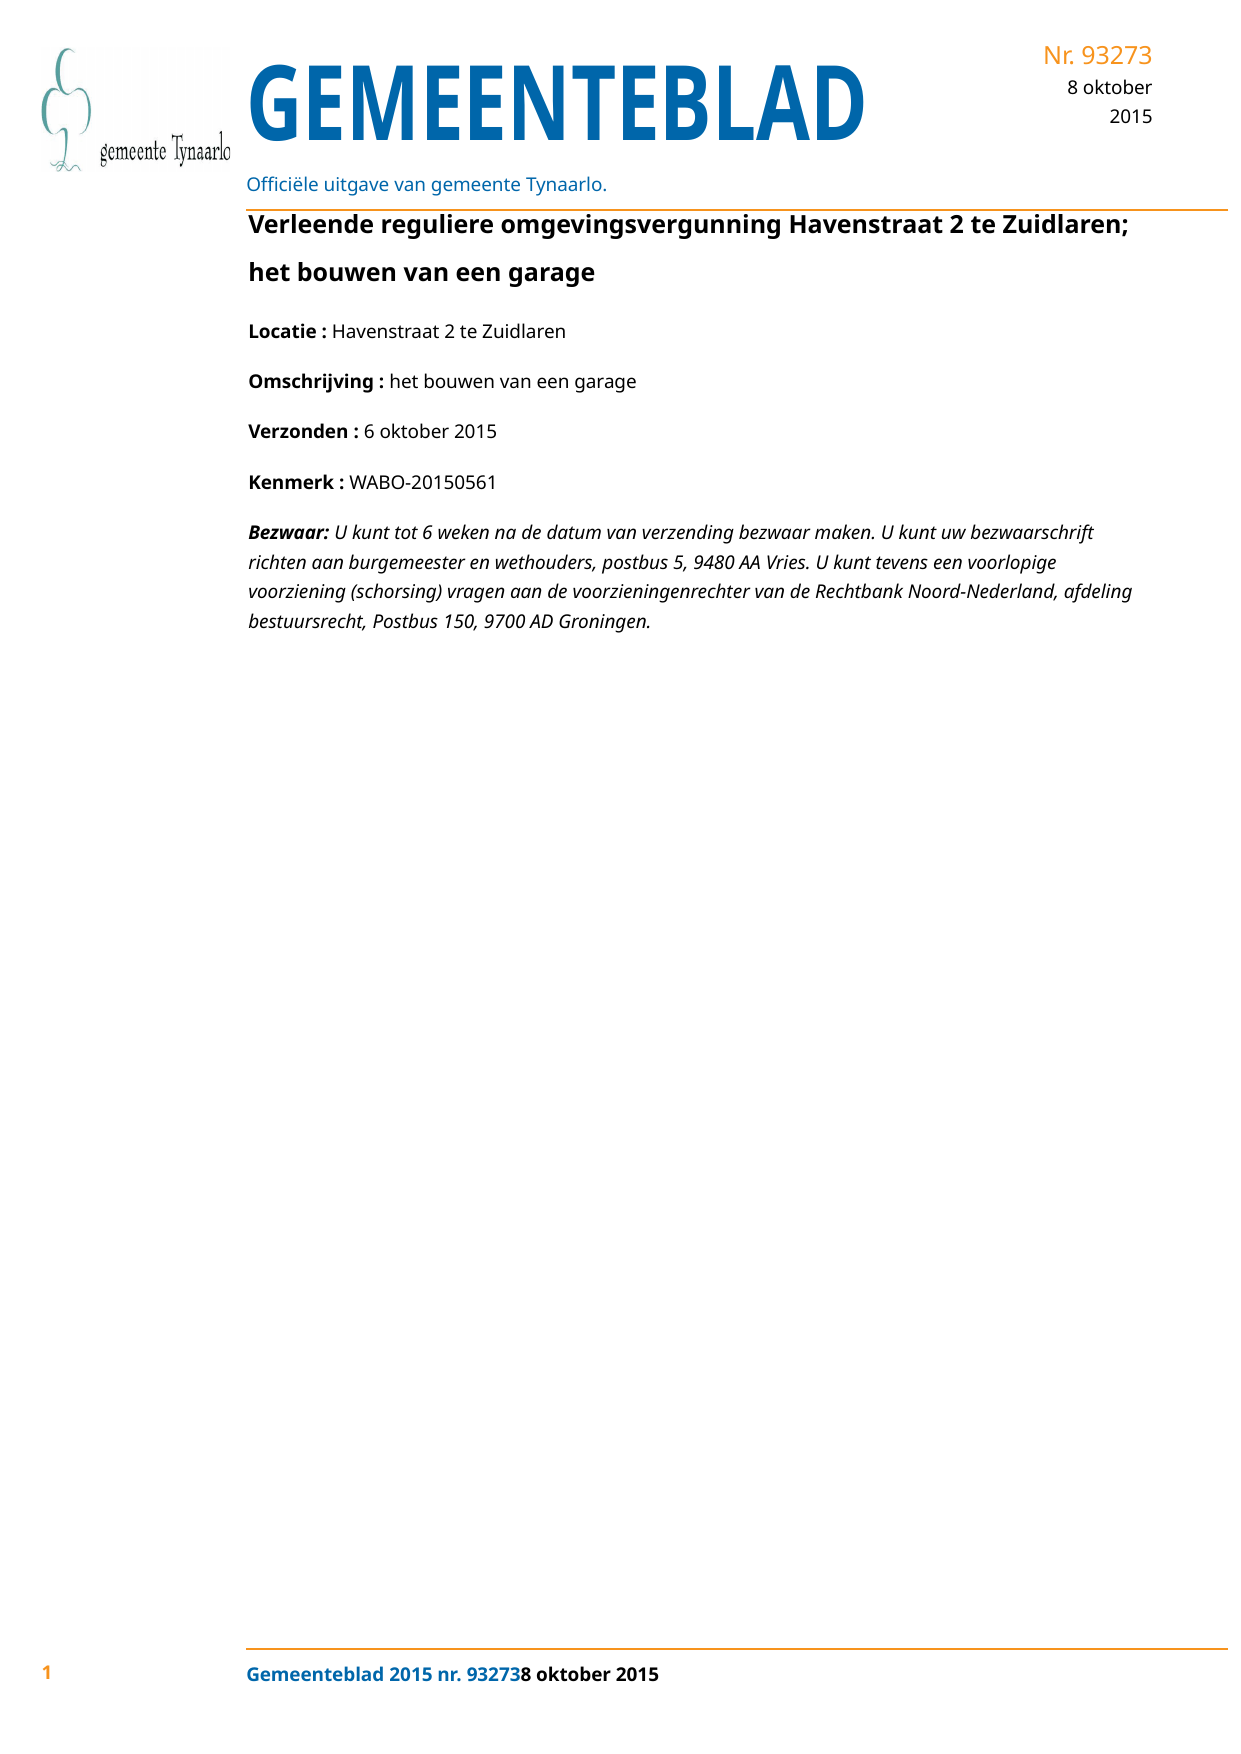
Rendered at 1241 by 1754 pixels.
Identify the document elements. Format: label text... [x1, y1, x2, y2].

text Verleende reguliere omgevingsvergunning Havenstraat 2 te Zuidlaren; het bouwen van een garage [248, 211, 1152, 288]
text Kenmerk : WABO-20150561 [248, 469, 1152, 495]
text Locatie : Havenstraat 2 te Zuidlaren [248, 318, 1152, 344]
text Verzonden : 6 oktober 2015 [248, 419, 1152, 444]
text Bezwaar: U kunt tot 6 weken na de datum van verzending bezwaar maken. U kunt uw bezwaarschrift richten aan burgemeester en wethouders, postbus 5, 9480 AA Vries. U kunt tevens een voorlopige voorziening (schorsing) vragen aan de voorzieningenrechter van de Rechtbank Noord-Nederland, afdeling bestuursrecht, Postbus 150, 9700 AD Groningen. [248, 519, 1152, 634]
text Omschrijving : het bouwen van een garage [248, 368, 1152, 394]
picture [41, 47, 231, 172]
